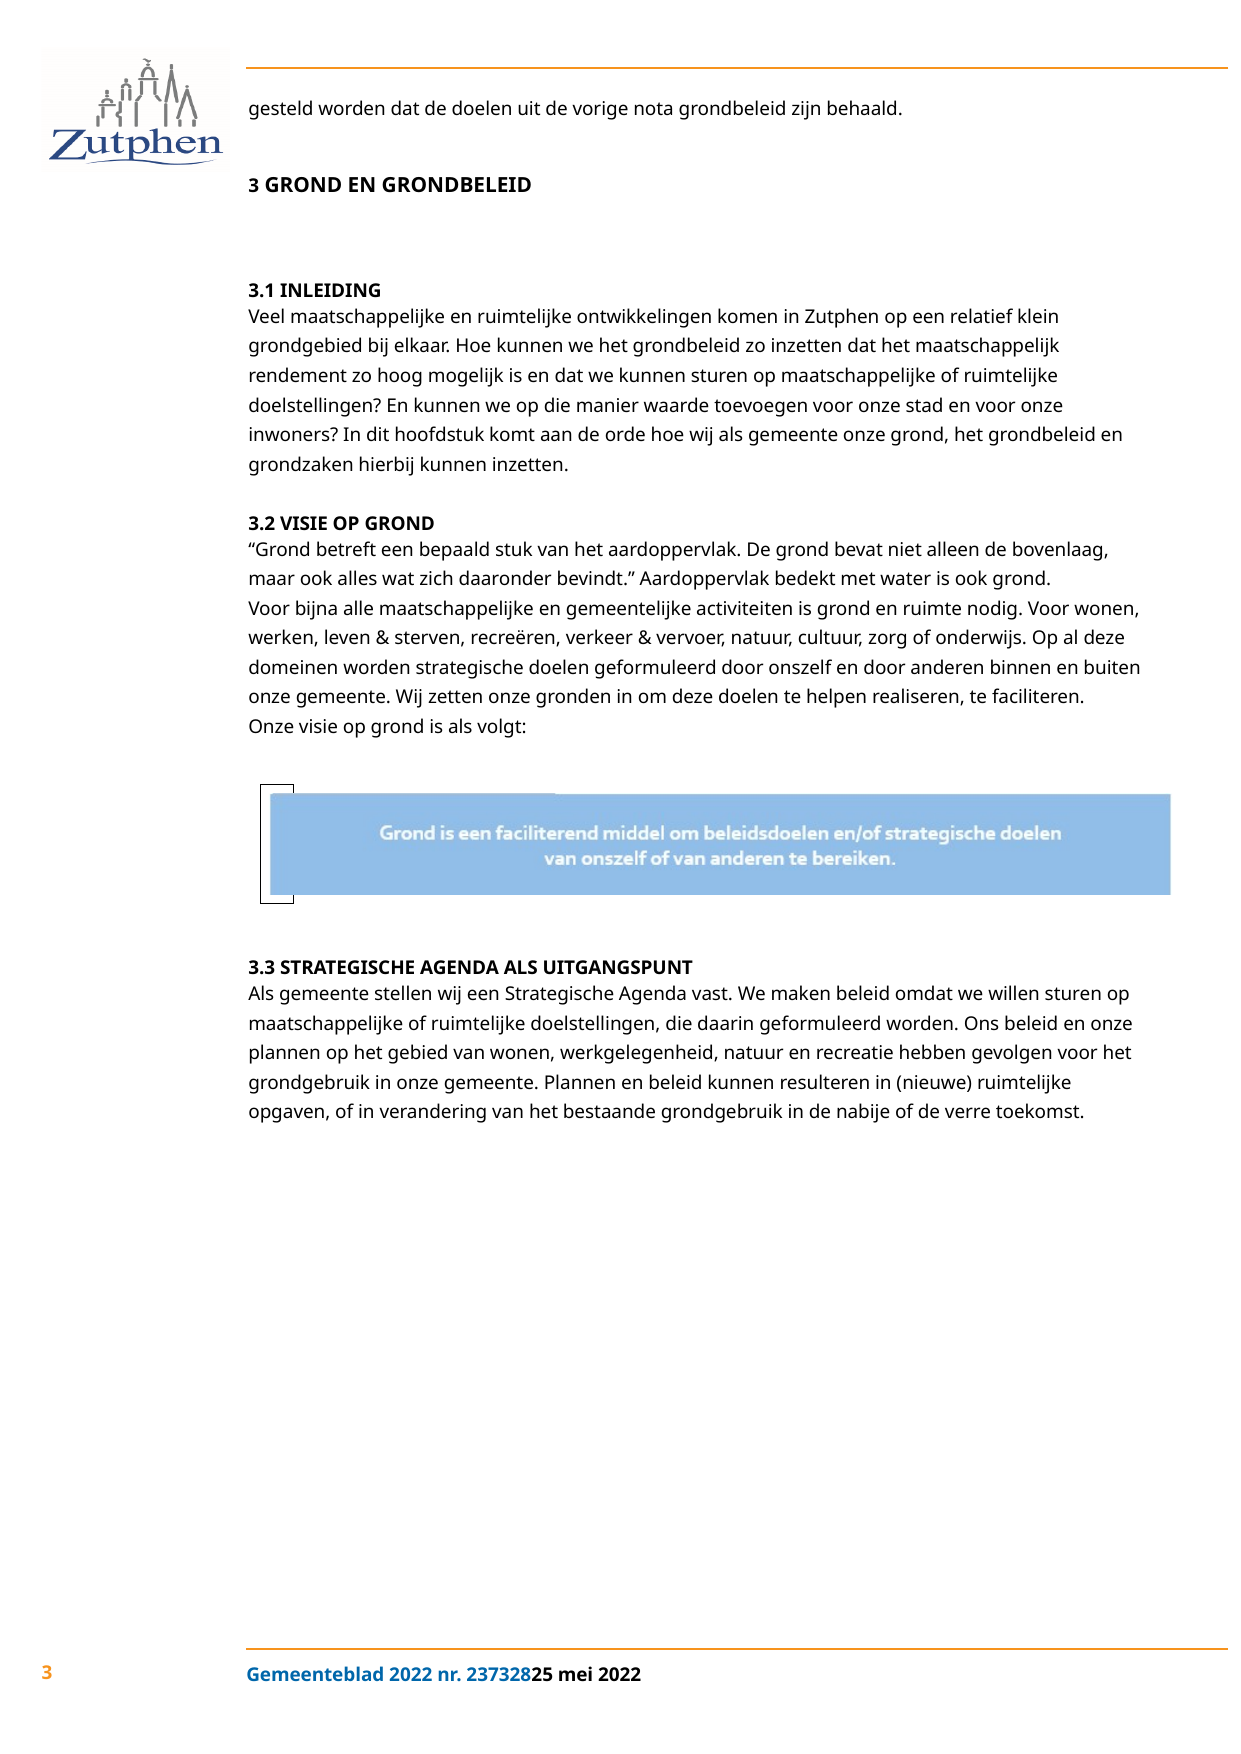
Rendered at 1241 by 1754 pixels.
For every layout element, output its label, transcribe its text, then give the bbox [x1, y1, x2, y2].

text 3.3 STRATEGISCHE AGENDA ALS UITGANGSPUNT [248, 954, 1152, 980]
text Veel maatschappelijke en ruimtelijke ontwikkelingen komen in Zutphen op een relatief klein grondgebied bij elkaar. Hoe kunnen we het grondbeleid zo inzetten dat het maatschappelijk rendement zo hoog mogelijk is en dat we kunnen sturen op maatschappelijke of ruimtelijke doelstellingen? En kunnen we op die manier waarde toevoegen voor onze stad en voor onze inwoners? In dit hoofdstuk komt aan de orde hoe wij als gemeente onze grond, het grondbeleid en grondzaken hierbij kunnen inzetten. [248, 303, 1152, 477]
text Onze visie op grond is als volgt: [248, 713, 1152, 739]
text gesteld worden dat de doelen uit de vorige nota grondbeleid zijn behaald. [248, 95, 1152, 121]
text 3.2 VISIE OP GROND [248, 510, 1152, 536]
text 3 GROND EN GRONDBELEID [248, 170, 1152, 198]
text Voor bijna alle maatschappelijke en gemeentelijke activiteiten is grond en ruimte nodig. Voor wonen, werken, leven & sterven, recreëren, verkeer & vervoer, natuur, cultuur, zorg of onderwijs. Op al deze domeinen worden strategische doelen geformuleerd door onszelf en door anderen binnen en buiten onze gemeente. Wij zetten onze gronden in om deze doelen te helpen realiseren, te faciliteren. [248, 595, 1152, 709]
text “Grond betreft een bepaald stuk van het aardoppervlak. De grond bevat niet alleen de bovenlaag, maar ook alles wat zich daaronder bevindt.” Aardoppervlak bedekt met water is ook grond. [248, 536, 1152, 591]
picture [41, 47, 231, 172]
picture [268, 793, 1173, 895]
text 3.1 INLEIDING [248, 277, 1152, 303]
text Als gemeente stellen wij een Strategische Agenda vast. We maken beleid omdat we willen sturen op maatschappelijke of ruimtelijke doelstellingen, die daarin geformuleerd worden. Ons beleid en onze plannen op het gebied van wonen, werkgelegenheid, natuur en recreatie hebben gevolgen voor het grondgebruik in onze gemeente. Plannen en beleid kunnen resulteren in (nieuwe) ruimtelijke opgaven, of in verandering van het bestaande grondgebruik in de nabije of de verre toekomst. [248, 980, 1152, 1124]
